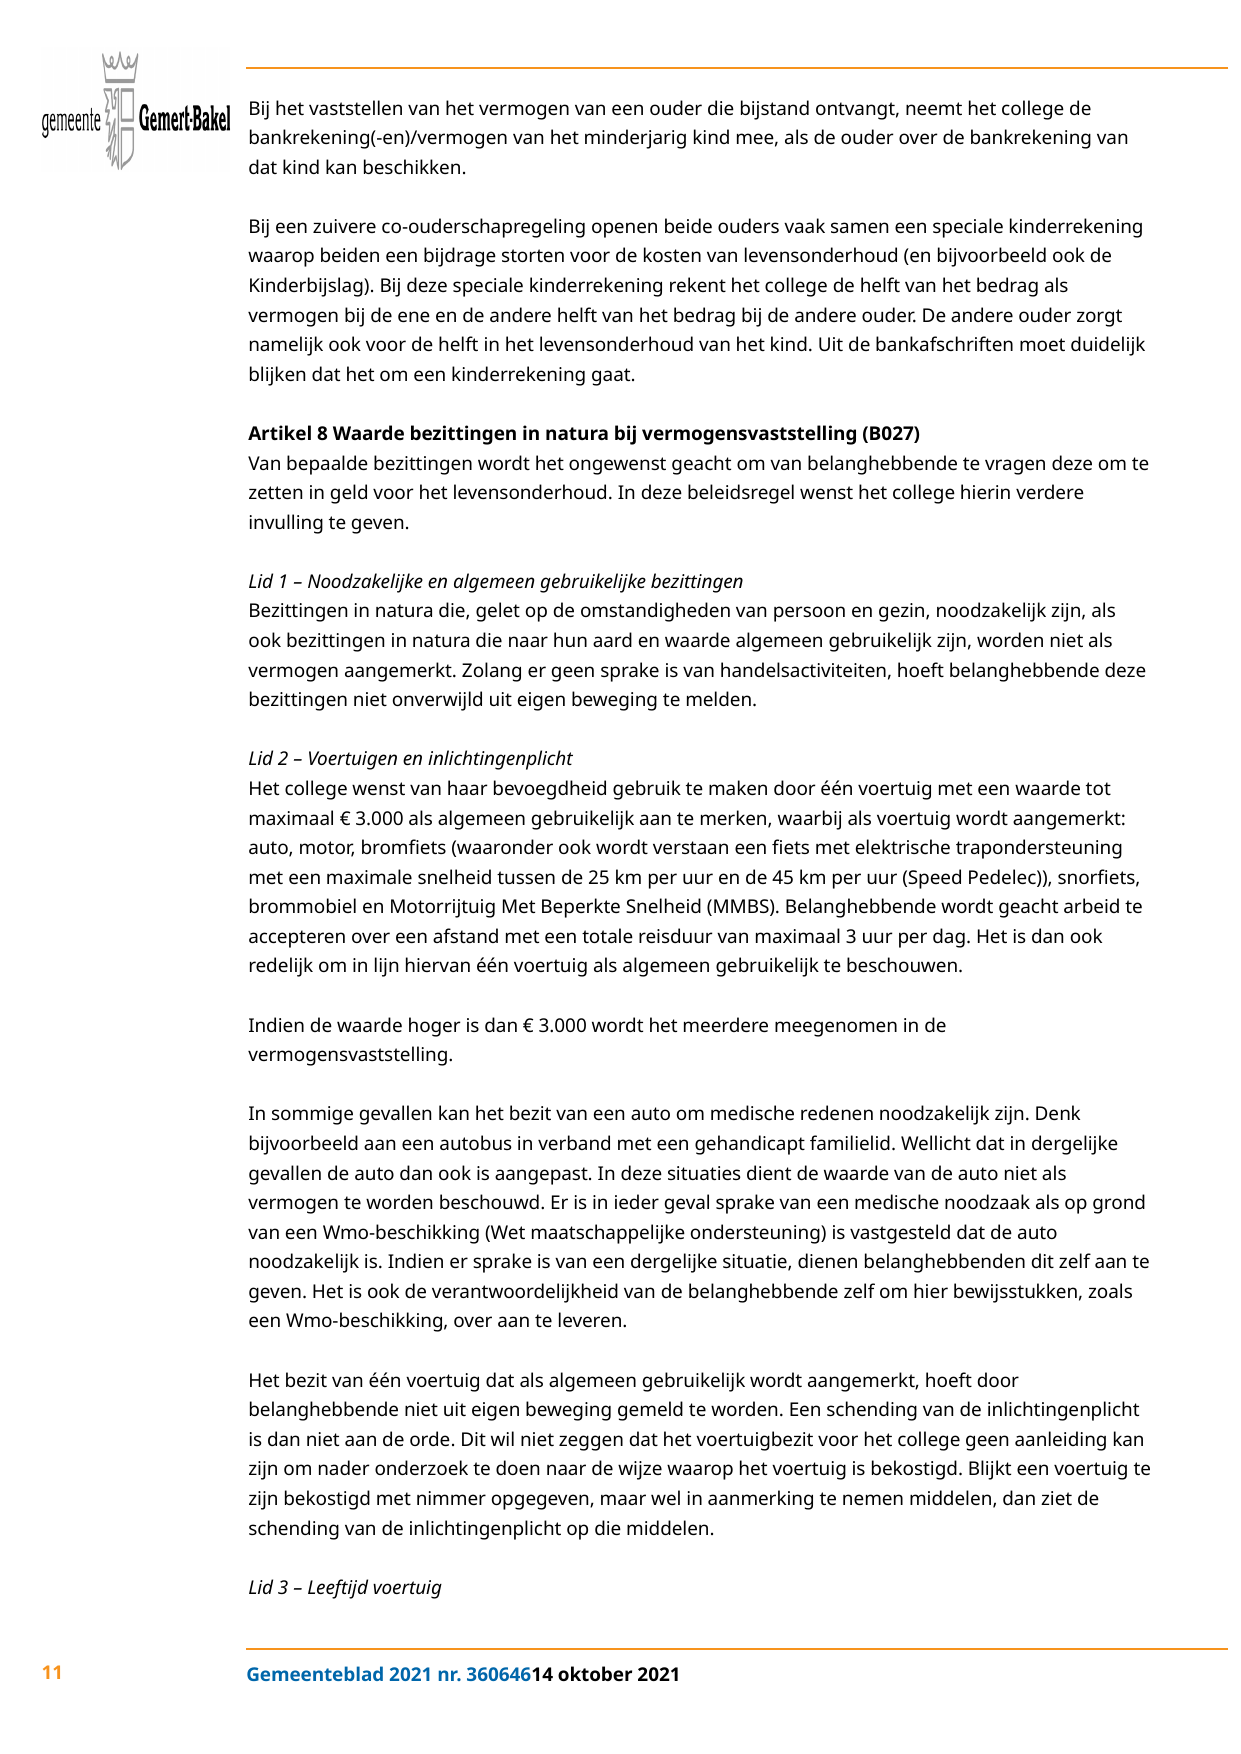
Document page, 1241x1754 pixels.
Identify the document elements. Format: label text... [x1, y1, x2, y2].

text Het bezit van één voertuig dat als algemeen gebruikelijk wordt aangemerkt, hoeft door belanghebbende niet uit eigen beweging gemeld te worden. Een schending van de inlichtingenplicht is dan niet aan de orde. Dit wil niet zeggen dat het voertuigbezit voor het college geen aanleiding kan zijn om nader onderzoek te doen naar de wijze waarop het voertuig is bekostigd. Blijkt een voertuig te zijn bekostigd met nimmer opgegeven, maar wel in aanmerking te nemen middelen, dan ziet de schending van de inlichtingenplicht op die middelen. [248, 1367, 1152, 1541]
text Lid 1 – Noodzakelijke en algemeen gebruikelijke bezittingen [248, 568, 1152, 594]
text Van bepaalde bezittingen wordt het ongewenst geacht om van belanghebbende te vragen deze om te zetten in geld voor het levensonderhoud. In deze beleidsregel wenst het college hierin verdere invulling te geven. [248, 450, 1152, 535]
text Lid 2 – Voertuigen en inlichtingenplicht [248, 746, 1152, 771]
text Het college wenst van haar bevoegdheid gebruik te maken door één voertuig met een waarde tot maximaal € 3.000 als algemeen gebruikelijk aan te merken, waarbij als voertuig wordt aangemerkt: auto, motor, bromfiets (waaronder ook wordt verstaan een fiets met elektrische trapondersteuning met een maximale snelheid tussen de 25 km per uur en de 45 km per uur (Speed Pedelec)), snorfiets, brommobiel en Motorrijtuig Met Beperkte Snelheid (MMBS). Belanghebbende wordt geacht arbeid te accepteren over een afstand met een totale reisduur van maximaal 3 uur per dag. Het is dan ook redelijk om in lijn hiervan één voertuig als algemeen gebruikelijk te beschouwen. [248, 775, 1152, 978]
text In sommige gevallen kan het bezit van een auto om medische redenen noodzakelijk zijn. Denk bijvoorbeeld aan een autobus in verband met een gehandicapt familielid. Wellicht dat in dergelijke gevallen de auto dan ook is aangepast. In deze situaties dient de waarde van de auto niet als vermogen te worden beschouwd. Er is in ieder geval sprake van een medische noodzaak als op grond van een Wmo-beschikking (Wet maatschappelijke ondersteuning) is vastgesteld dat de auto noodzakelijk is. Indien er sprake is van een dergelijke situatie, dienen belanghebbenden dit zelf aan te geven. Het is ook de verantwoordelijkheid van de belanghebbende zelf om hier bewijsstukken, zoals een Wmo-beschikking, over aan te leveren. [248, 1101, 1152, 1333]
text Indien de waarde hoger is dan € 3.000 wordt het meerdere meegenomen in de vermogensvaststelling. [248, 1012, 1152, 1067]
text Bij een zuivere co-ouderschapregeling openen beide ouders vaak samen een speciale kinderrekening waarop beiden een bijdrage storten voor de kosten van levensonderhoud (en bijvoorbeeld ook de Kinderbijslag). Bij deze speciale kinderrekening rekent het college de helft van het bedrag als vermogen bij de ene en de andere helft van het bedrag bij de andere ouder. De andere ouder zorgt namelijk ook voor de helft in het levensonderhoud van het kind. Uit de bankafschriften moet duidelijk blijken dat het om een kinderrekening gaat. [248, 213, 1152, 387]
picture [41, 47, 231, 172]
text Bezittingen in natura die, gelet op de omstandigheden van persoon en gezin, noodzakelijk zijn, als ook bezittingen in natura die naar hun aard en waarde algemeen gebruikelijk zijn, worden niet als vermogen aangemerkt. Zolang er geen sprake is van handelsactiviteiten, hoeft belanghebbende deze bezittingen niet onverwijld uit eigen beweging te melden. [248, 598, 1152, 712]
text Bij het vaststellen van het vermogen van een ouder die bijstand ontvangt, neemt het college de bankrekening(-en)/vermogen van het minderjarig kind mee, als de ouder over de bankrekening van dat kind kan beschikken. [248, 95, 1152, 180]
text Lid 3 – Leeftijd voertuig [248, 1574, 1152, 1600]
text Artikel 8 Waarde bezittingen in natura bij vermogensvaststelling (B027) [248, 420, 1152, 446]
